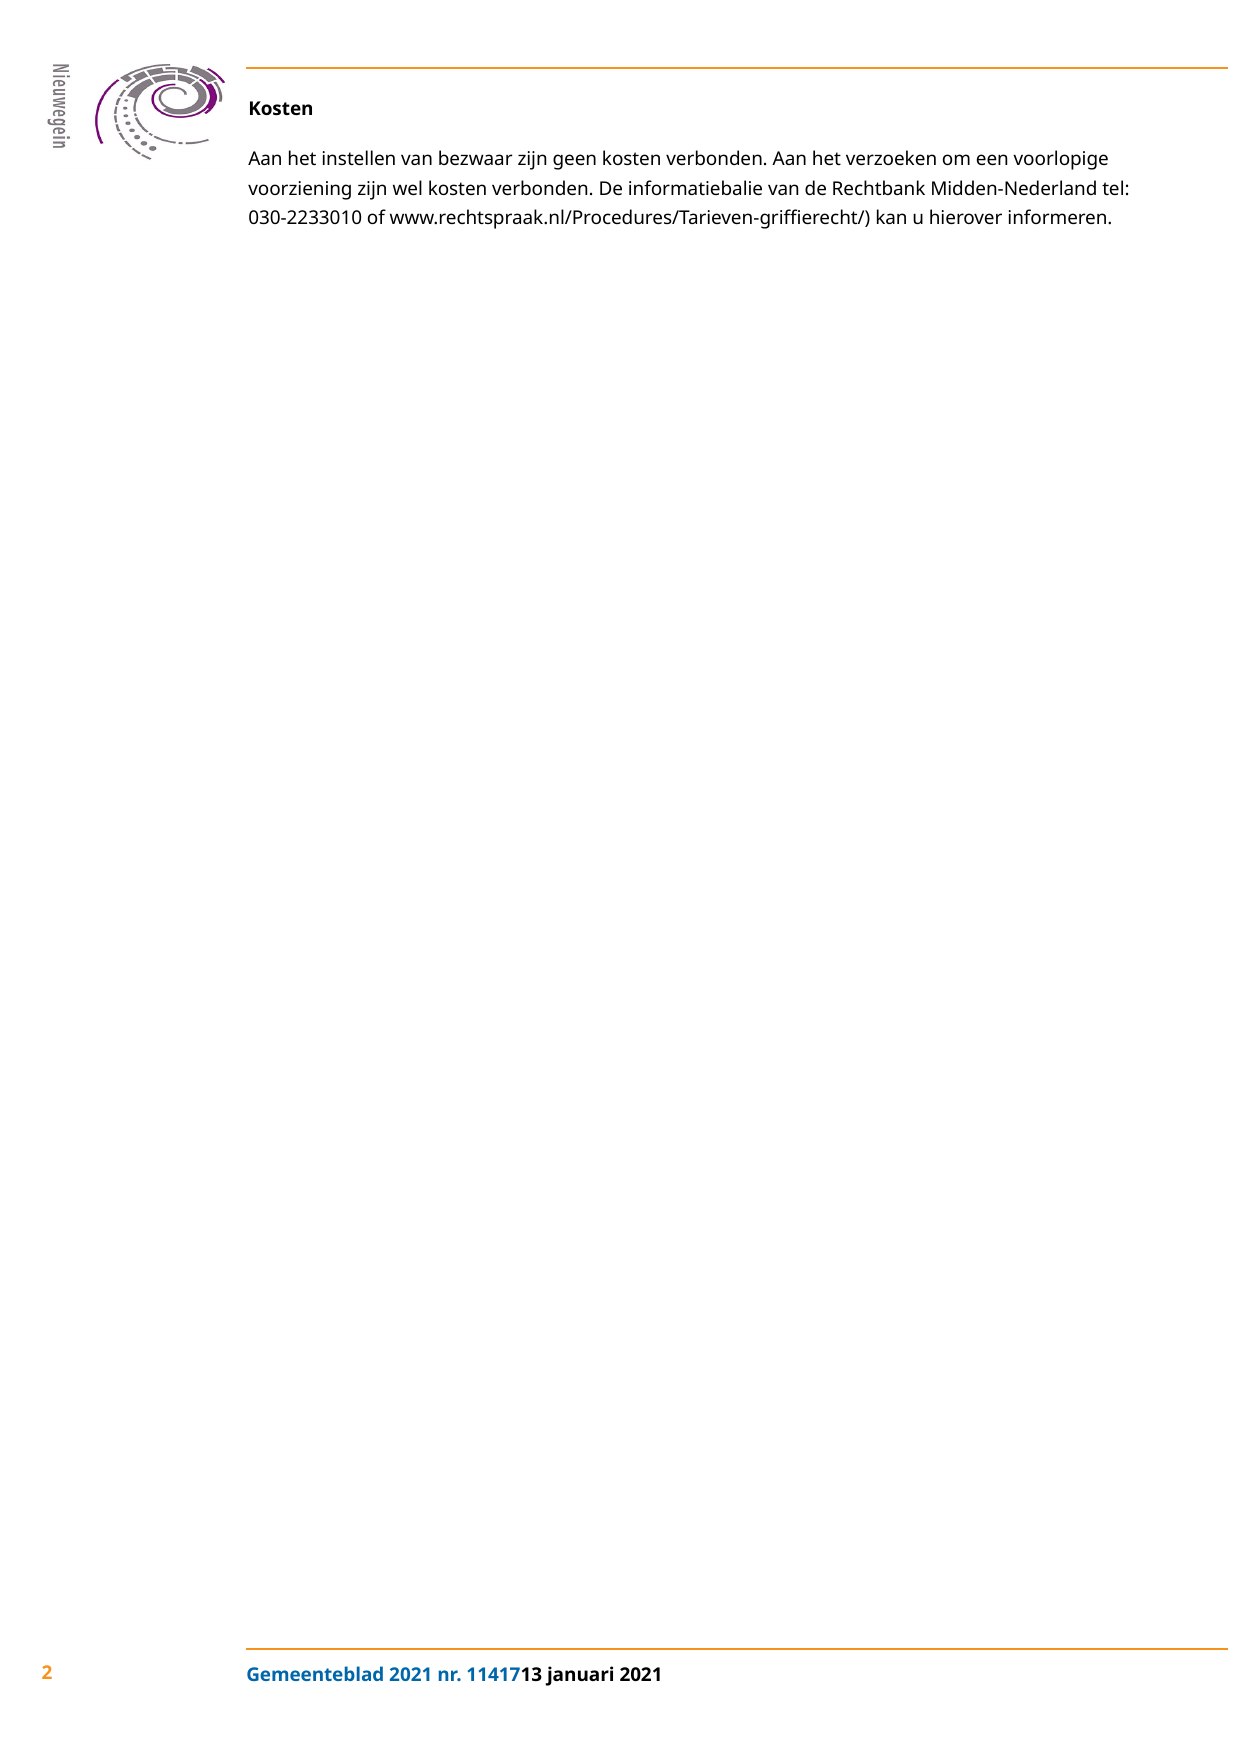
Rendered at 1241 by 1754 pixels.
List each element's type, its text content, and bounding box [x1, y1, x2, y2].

picture [41, 47, 231, 172]
text Aan het instellen van bezwaar zijn geen kosten verbonden. Aan het verzoeken om een voorlopige voorziening zijn wel kosten verbonden. De informatiebalie van de Rechtbank Midden-Nederland tel: 030-2233010 of www.rechtspraak.nl/Procedures/Tarieven-griffierecht/) kan u hierover informeren. [248, 145, 1152, 230]
text Kosten [248, 95, 1152, 121]
